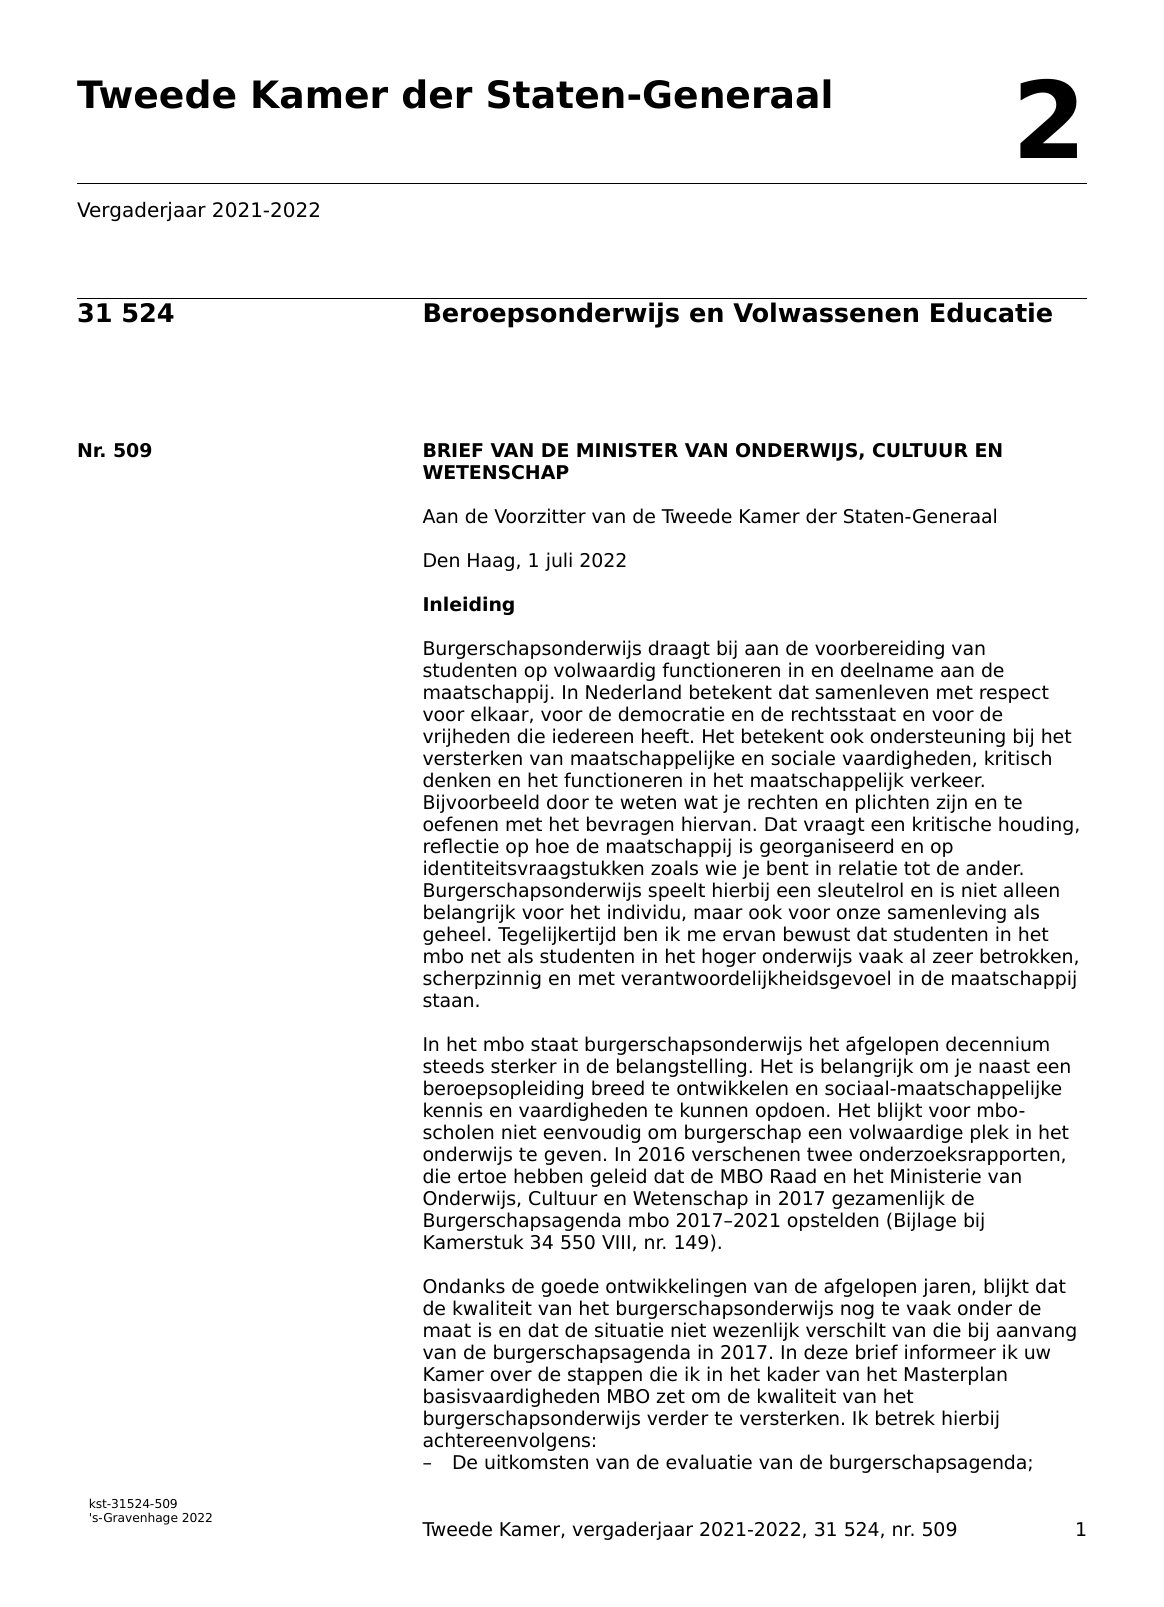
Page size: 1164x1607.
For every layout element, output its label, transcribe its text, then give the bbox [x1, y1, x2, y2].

text 's-Gravenhage 2022 [88, 1511, 323, 1525]
table_header Tweede Kamer der Staten-Generaal [77, 59, 886, 183]
text Aan de Voorzitter van de Tweede Kamer der Staten-Generaal [422, 506, 1087, 528]
text kst-31524-509 [88, 1497, 323, 1511]
subtitle Inleiding [422, 594, 1087, 616]
subtitle 31 524 Beroepsonderwijs en Volwassenen Educatie [77, 299, 1087, 329]
text Den Haag, 1 juli 2022 [422, 550, 1087, 572]
text Burgerschapsonderwijs draagt bij aan de voorbereiding van studenten op volwaardig functioneren in en deelname aan de maatschappij. In Nederland betekent dat samenleven met respect voor elkaar, voor de democratie en de rechtsstaat en voor de vrijheden die iedereen heeft. Het betekent ook ondersteuning bij het versterken van maatschappelijke en sociale vaardigheden, kritisch denken en het functioneren in het maatschappelijk verkeer. Bijvoorbeeld door te weten wat je rechten en plichten zijn en te oefenen met het bevragen hiervan. Dat vraagt een kritische houding, reflectie op hoe de maatschappij is georganiseerd en op identiteitsvraagstukken zoals wie je bent in relatie tot de ander. Burgerschapsonderwijs speelt hierbij een sleutelrol en is niet alleen belangrijk voor het individu, maar ook voor onze samenleving als geheel. Tegelijkertijd ben ik me ervan bewust dat studenten in het mbo net als studenten in het hoger onderwijs vaak al zeer betrokken, scherpzinnig en met verantwoordelijkheidsgevoel in de maatschappij staan. [422, 638, 1087, 1012]
text – De uitkomsten van de evaluatie van de burgerschapsagenda; [422, 1452, 1087, 1474]
table_header 2 [886, 59, 1087, 183]
text In het mbo staat burgerschapsonderwijs het afgelopen decennium steeds sterker in de belangstelling. Het is belangrijk om je naast een beroepsopleiding breed te ontwikkelen en sociaal-maatschappelijke kennis en vaardigheden te kunnen opdoen. Het blijkt voor mbo-scholen niet eenvoudig om burgerschap een volwaardige plek in het onderwijs te geven. In 2016 verschenen twee onderzoeksrapporten, die ertoe hebben geleid dat de MBO Raad en het Ministerie van Onderwijs, Cultuur en Wetenschap in 2017 gezamenlijk de Burgerschapsagenda mbo 2017–2021 opstelden (Bijlage bij Kamerstuk 34 550 VIII, nr. 149). [422, 1034, 1087, 1254]
text Ondanks de goede ontwikkelingen van de afgelopen jaren, blijkt dat de kwaliteit van het burgerschapsonderwijs nog te vaak onder de maat is en dat de situatie niet wezenlijk verschilt van die bij aanvang van de burgerschapsagenda in 2017. In deze brief informeer ik uw Kamer over de stappen die ik in het kader van het Masterplan basisvaardigheden MBO zet om de kwaliteit van het burgerschapsonderwijs verder te versterken. Ik betrek hierbij achtereenvolgens: [422, 1276, 1087, 1452]
table_cell Vergaderjaar 2021-2022 [77, 184, 1087, 298]
subtitle Nr. 509 BRIEF VAN DE MINISTER VAN ONDERWIJS, CULTUUR EN WETENSCHAP [77, 440, 1087, 484]
